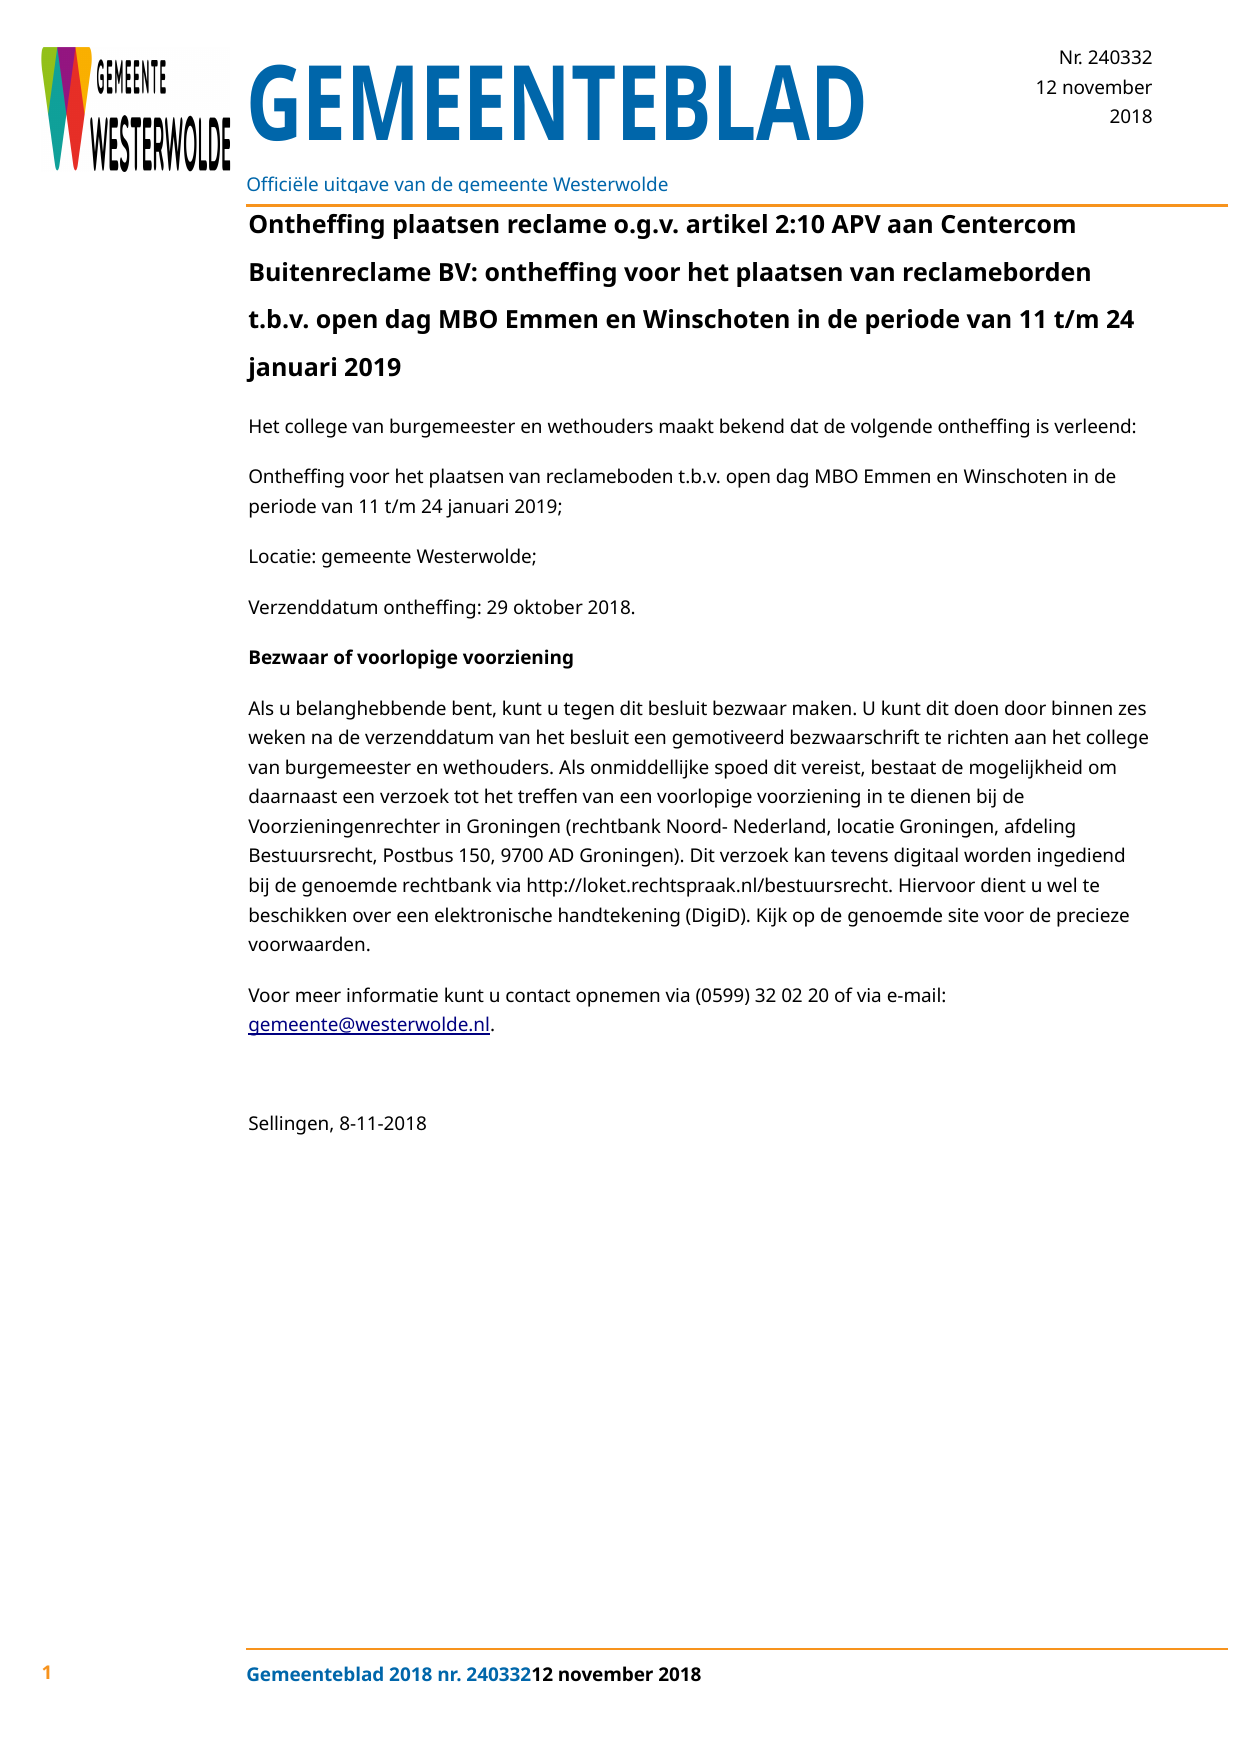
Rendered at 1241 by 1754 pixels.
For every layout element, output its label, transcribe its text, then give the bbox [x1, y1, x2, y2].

text Locatie: gemeente Westerwolde; [248, 543, 1152, 569]
text Verzenddatum ontheffing: 29 oktober 2018. [248, 594, 1152, 620]
text Bezwaar of voorlopige voorziening [248, 644, 1152, 670]
picture [41, 47, 231, 172]
text Sellingen, 8-11-2018 [248, 1110, 1152, 1135]
text Voor meer informatie kunt u contact opnemen via (0599) 32 02 20 of via e-mail: gemeente@westerwolde.nl. [248, 982, 1152, 1037]
text Ontheffing voor het plaatsen van reclameboden t.b.v. open dag MBO Emmen en Winschoten in de periode van 11 t/m 24 januari 2019; [248, 463, 1152, 519]
text Ontheffing plaatsen reclame o.g.v. artikel 2:10 APV aan Centercom Buitenreclame BV: ontheffing voor het plaatsen van reclameborden t.b.v. open dag MBO Emmen en Winschoten in de periode van 11 t/m 24 januari 2019 [248, 207, 1152, 384]
text Als u belanghebbende bent, kunt u tegen dit besluit bezwaar maken. U kunt dit doen door binnen zes weken na de verzenddatum van het besluit een gemotiveerd bezwaarschrift te richten aan het college van burgemeester en wethouders. Als onmiddellijke spoed dit vereist, bestaat de mogelijkheid om daarnaast een verzoek tot het treffen van een voorlopige voorziening in te dienen bij de Voorzieningenrechter in Groningen (rechtbank Noord- Nederland, locatie Groningen, afdeling Bestuursrecht, Postbus 150, 9700 AD Groningen). Dit verzoek kan tevens digitaal worden ingediend bij de genoemde rechtbank via http://loket.rechtspraak.nl/bestuursrecht. Hiervoor dient u wel te beschikken over een elektronische handtekening (DigiD). Kijk op de genoemde site voor de precieze voorwaarden. [248, 695, 1152, 957]
text Het college van burgemeester en wethouders maakt bekend dat de volgende ontheffing is verleend: [248, 413, 1152, 439]
